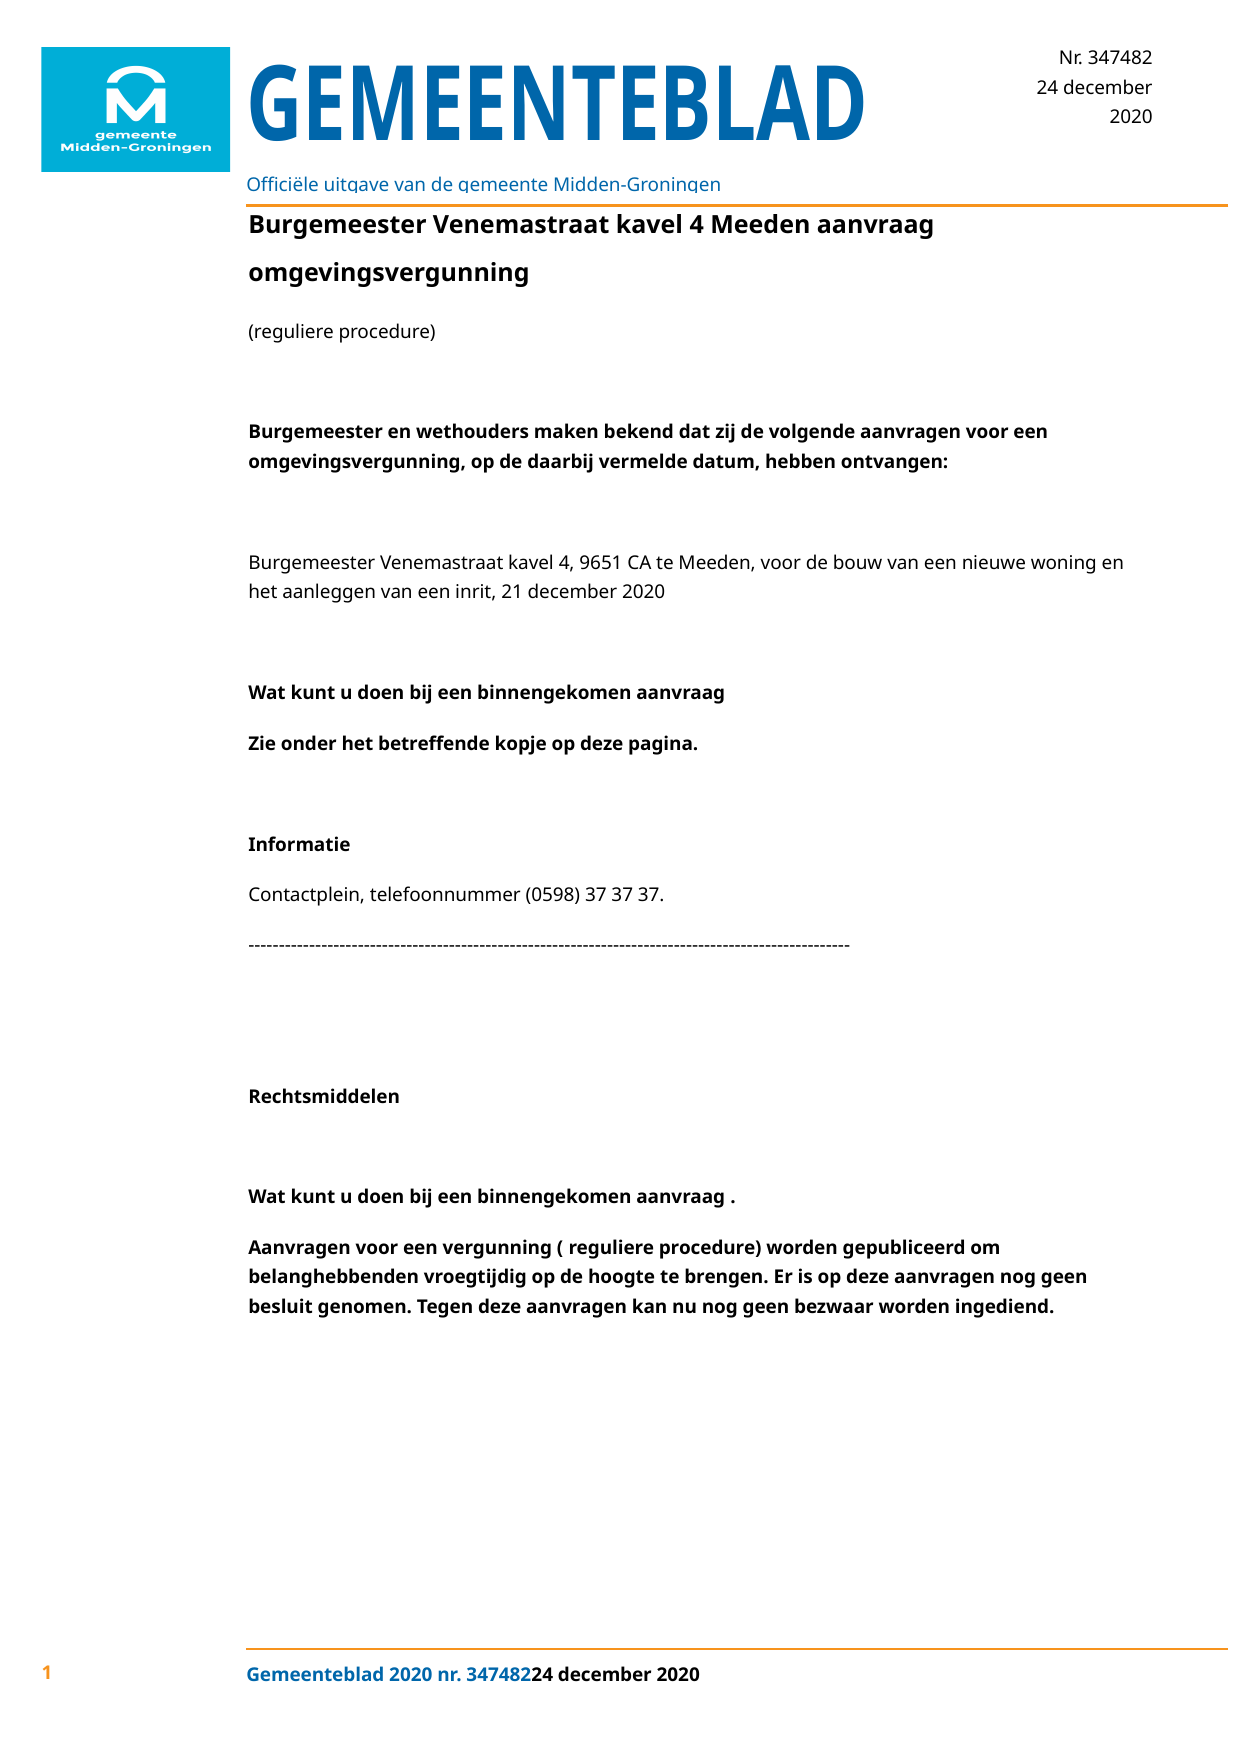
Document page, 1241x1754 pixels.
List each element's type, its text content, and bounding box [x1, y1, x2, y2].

picture [108, 66, 164, 82]
text Informatie [248, 831, 1152, 857]
text Zie onder het betreffende kopje op deze pagina. [248, 730, 1152, 756]
text Aanvragen voor een vergunning ( reguliere procedure) worden gepubliceerd om belanghebbenden vroegtijdig op de hoogte te brengen. Er is op deze aanvragen nog geen besluit genomen. Tegen deze aanvragen kan nu nog geen bezwaar worden ingediend. [248, 1234, 1152, 1319]
text Burgemeester en wethouders maken bekend dat zij de volgende aanvragen voor een omgevingsvergunning, op de daarbij vermelde datum, hebben ontvangen: [248, 419, 1152, 474]
text Wat kunt u doen bij een binnengekomen aanvraag [248, 679, 1152, 705]
text --------------------------------------------------------------------------------------------------- [248, 932, 1152, 957]
text Contactplein, telefoonnummer (0598) 37 37 37. [248, 881, 1152, 907]
text Burgemeester Venemastraat kavel 4, 9651 CA te Meeden, voor de bouw van een nieuwe woning en het aanleggen van een inrit, 21 december 2020 [248, 549, 1152, 604]
picture [107, 89, 165, 122]
text (reguliere procedure) [248, 318, 1152, 344]
text Wat kunt u doen bij een binnengekomen aanvraag . [248, 1184, 1152, 1209]
picture [184, 146, 190, 153]
text Rechtsmiddelen [248, 1083, 1152, 1109]
text Burgemeester Venemastraat kavel 4 Meeden aanvraag omgevingsvergunning [248, 207, 1152, 288]
